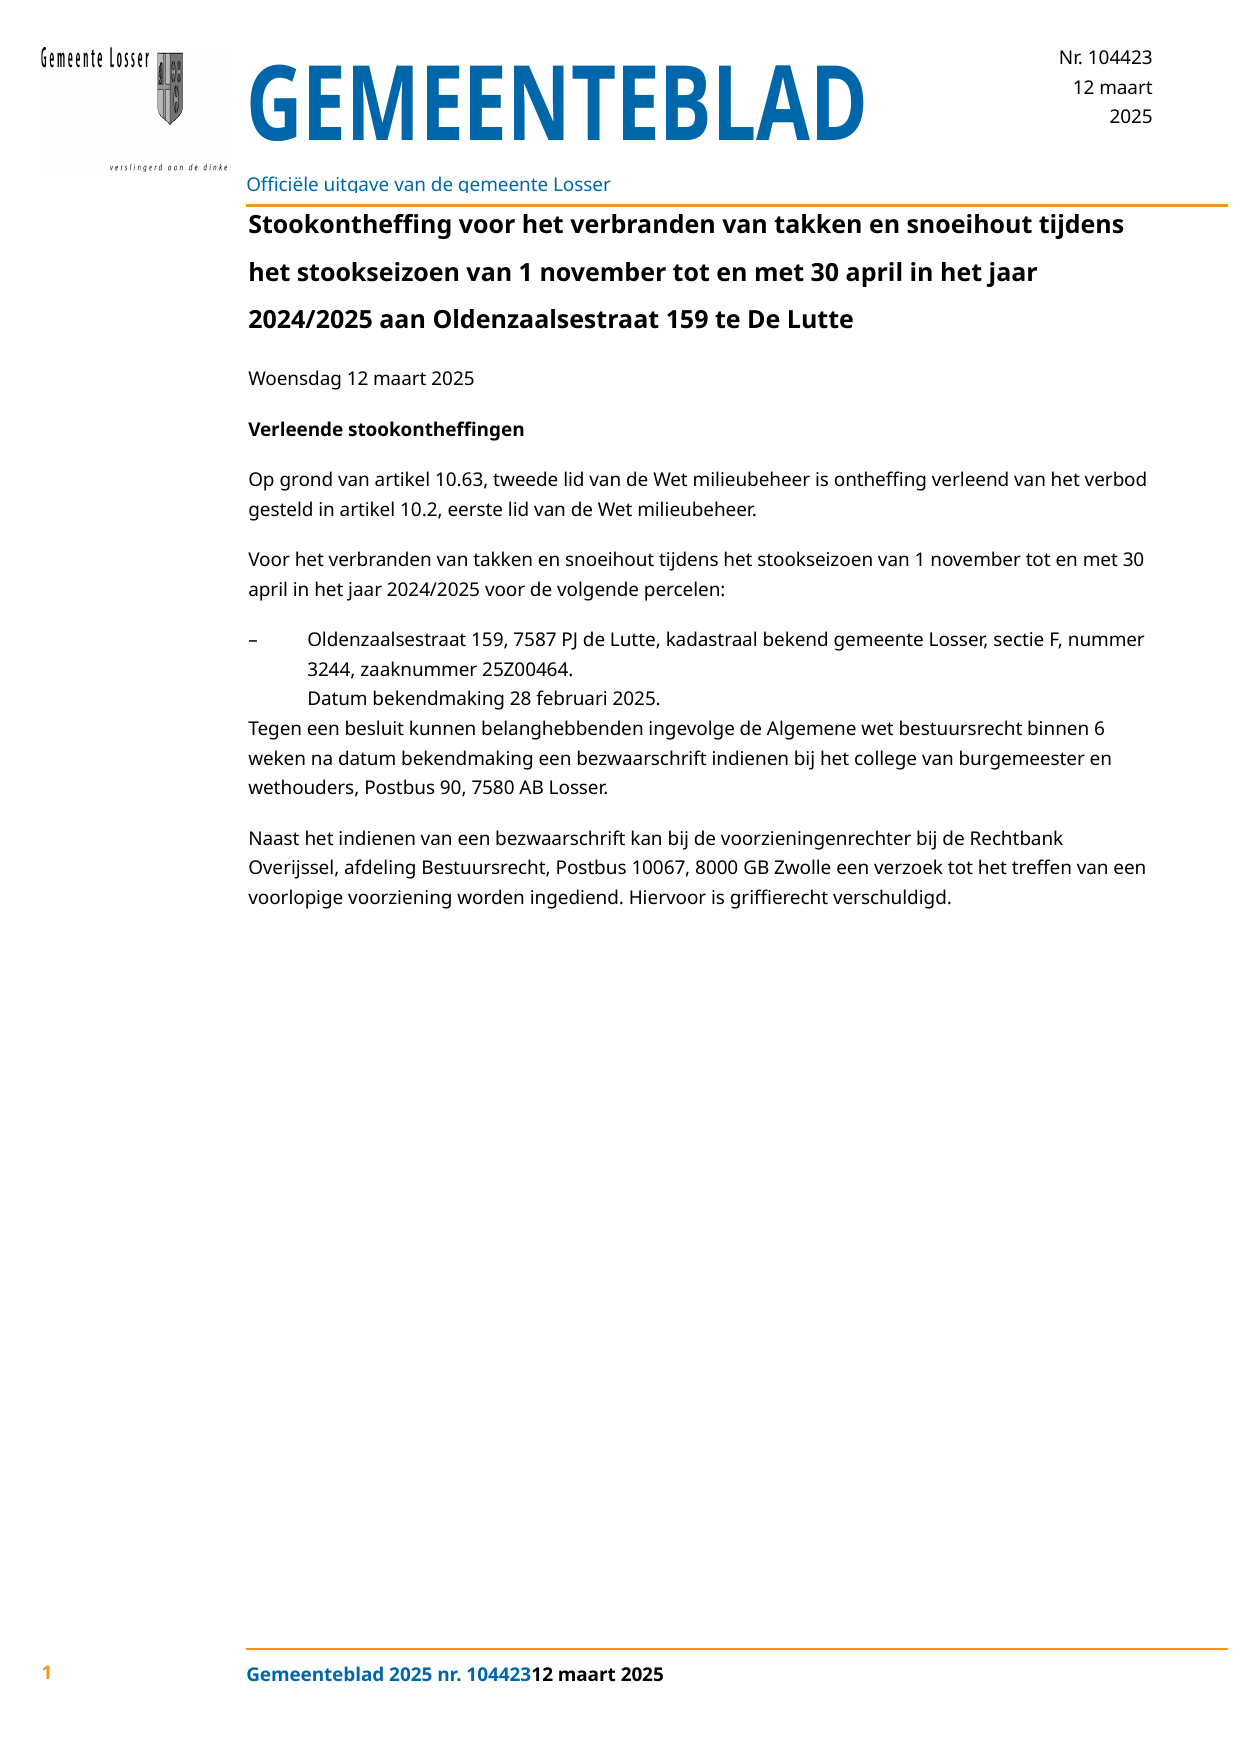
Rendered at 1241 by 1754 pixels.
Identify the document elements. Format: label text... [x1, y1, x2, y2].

list Datum bekendmaking 28 februari 2025. [248, 686, 1152, 711]
text Tegen een besluit kunnen belanghebbenden ingevolge de Algemene wet bestuursrecht binnen 6 weken na datum bekendmaking een bezwaarschrift indienen bij het college van burgemeester en wethouders, Postbus 90, 7580 AB Losser. [248, 715, 1152, 800]
text Naast het indienen van een bezwaarschrift kan bij de voorzieningenrechter bij de Rechtbank Overijssel, afdeling Bestuursrecht, Postbus 10067, 8000 GB Zwolle een verzoek tot het treffen van een voorlopige voorziening worden ingediend. Hiervoor is griffierecht verschuldigd. [248, 825, 1152, 909]
text Woensdag 12 maart 2025 [248, 366, 1152, 391]
list Oldenzaalsestraat 159, 7587 PJ de Lutte, kadastraal bekend gemeente Losser, sectie F, nummer 3244, zaaknummer 25Z00464. [248, 626, 1152, 682]
text Verleende stookontheffingen [248, 416, 1152, 442]
text Voor het verbranden van takken en snoeihout tijdens het stookseizoen van 1 november tot en met 30 april in het jaar 2024/2025 voor de volgende percelen: [248, 546, 1152, 602]
text Op grond van artikel 10.63, tweede lid van de Wet milieubeheer is ontheffing verleend van het verbod gesteld in artikel 10.2, eerste lid van de Wet milieubeheer. [248, 466, 1152, 522]
text Stookontheffing voor het verbranden van takken en snoeihout tijdens het stookseizoen van 1 november tot en met 30 april in het jaar 2024/2025 aan Oldenzaalsestraat 159 te De Lutte [248, 207, 1152, 336]
picture [41, 47, 231, 172]
